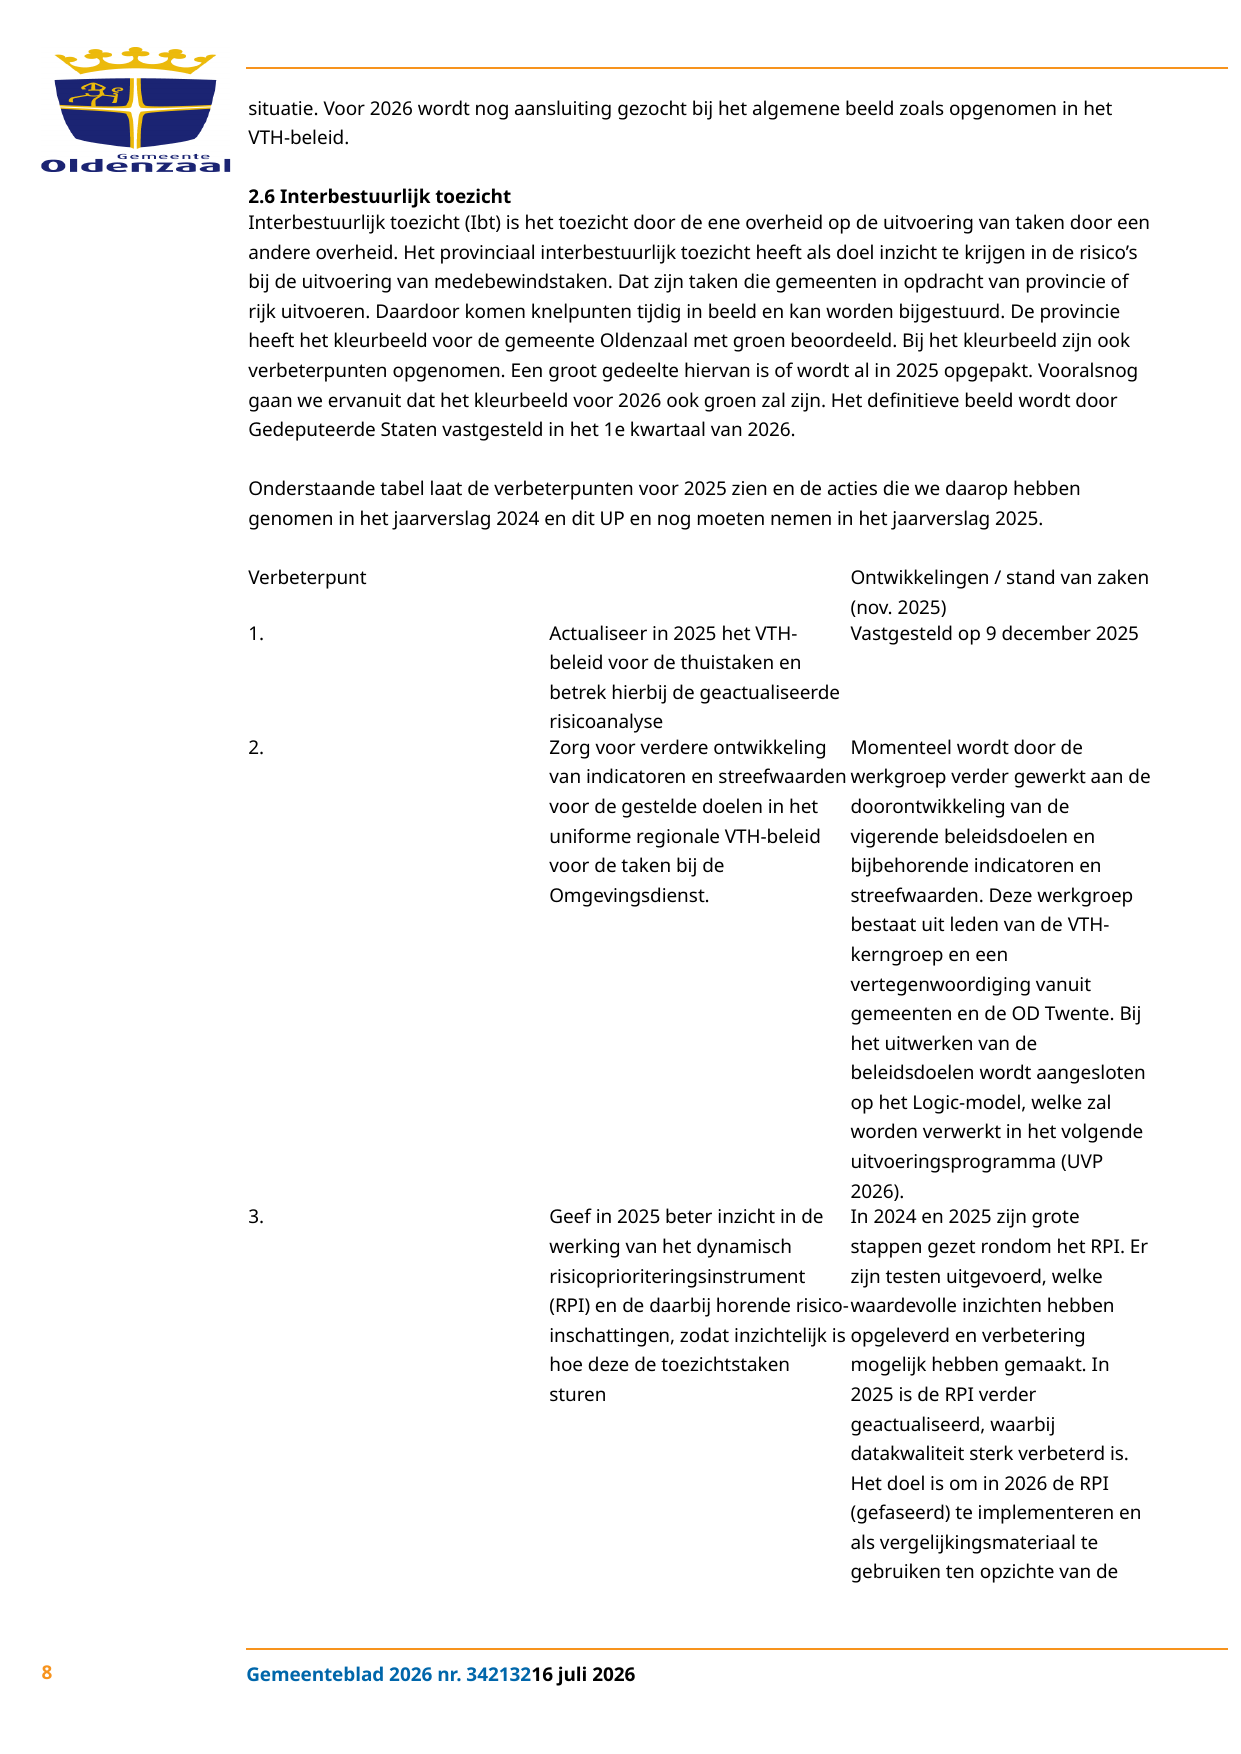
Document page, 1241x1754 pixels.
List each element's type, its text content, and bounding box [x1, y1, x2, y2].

text 2.6 Interbestuurlijk toezicht [248, 183, 1152, 209]
table_cell In 2024 en 2025 zijn grote stappen gezet rondom het RPI. Er zijn testen uitgevoerd, welke waardevolle inzichten hebben opgeleverd en verbetering mogelijk hebben gemaakt. In 2025 is de RPI verder geactualiseerd, waarbij datakwaliteit sterk verbeterd is. Het doel is om in 2026 de RPI (gefaseerd) te implementeren en als vergelijkingsmateriaal te gebruiken ten opzichte van de [850, 1204, 1152, 1584]
table_cell 3. [248, 1204, 549, 1584]
table_cell 2. [248, 734, 549, 1204]
table_header Verbeterpunt [248, 564, 850, 620]
table_header Ontwikkelingen / stand van zaken (nov. 2025) [850, 564, 1152, 620]
table_cell Momenteel wordt door de werkgroep verder gewerkt aan de doorontwikkeling van de vigerende beleidsdoelen en bijbehorende indicatoren en streefwaarden. Deze werkgroep bestaat uit leden van de VTH-kerngroep en een vertegenwoordiging vanuit gemeenten en de OD Twente. Bij het uitwerken van de beleidsdoelen wordt aangesloten op het Logic-model, welke zal worden verwerkt in het volgende uitvoeringsprogramma (UVP 2026). [850, 734, 1152, 1204]
text Interbestuurlijk toezicht (Ibt) is het toezicht door de ene overheid op de uitvoering van taken door een andere overheid. Het provinciaal interbestuurlijk toezicht heeft als doel inzicht te krijgen in de risico’s bij de uitvoering van medebewindstaken. Dat zijn taken die gemeenten in opdracht van provincie of rijk uitvoeren. Daardoor komen knelpunten tijdig in beeld en kan worden bijgestuurd. De provincie heeft het kleurbeeld voor de gemeente Oldenzaal met groen beoordeeld. Bij het kleurbeeld zijn ook verbeterpunten opgenomen. Een groot gedeelte hiervan is of wordt al in 2025 opgepakt. Vooralsnog gaan we ervanuit dat het kleurbeeld voor 2026 ook groen zal zijn. Het definitieve beeld wordt door Gedeputeerde Staten vastgesteld in het 1e kwartaal van 2026. [248, 209, 1152, 442]
table_cell 1. [248, 620, 549, 734]
text Onderstaande tabel laat de verbeterpunten voor 2025 zien en de acties die we daarop hebben genomen in het jaarverslag 2024 en dit UP en nog moeten nemen in het jaarverslag 2025. [248, 476, 1152, 531]
table_cell Vastgesteld op 9 december 2025 [850, 620, 1152, 734]
picture [41, 47, 231, 172]
table_cell Actualiseer in 2025 het VTH-beleid voor de thuistaken en betrek hierbij de geactualiseerde risicoanalyse [549, 620, 850, 734]
table_cell Geef in 2025 beter inzicht in de werking van het dynamisch risicoprioriteringsinstrument (RPI) en de daarbij horende risico-inschattingen, zodat inzichtelijk is hoe deze de toezichtstaken sturen [549, 1204, 850, 1584]
text situatie. Voor 2026 wordt nog aansluiting gezocht bij het algemene beeld zoals opgenomen in het VTH-beleid. [248, 95, 1152, 150]
table_cell Zorg voor verdere ontwikkeling van indicatoren en streefwaarden voor de gestelde doelen in het uniforme regionale VTH-beleid voor de taken bij de Omgevingsdienst. [549, 734, 850, 1204]
